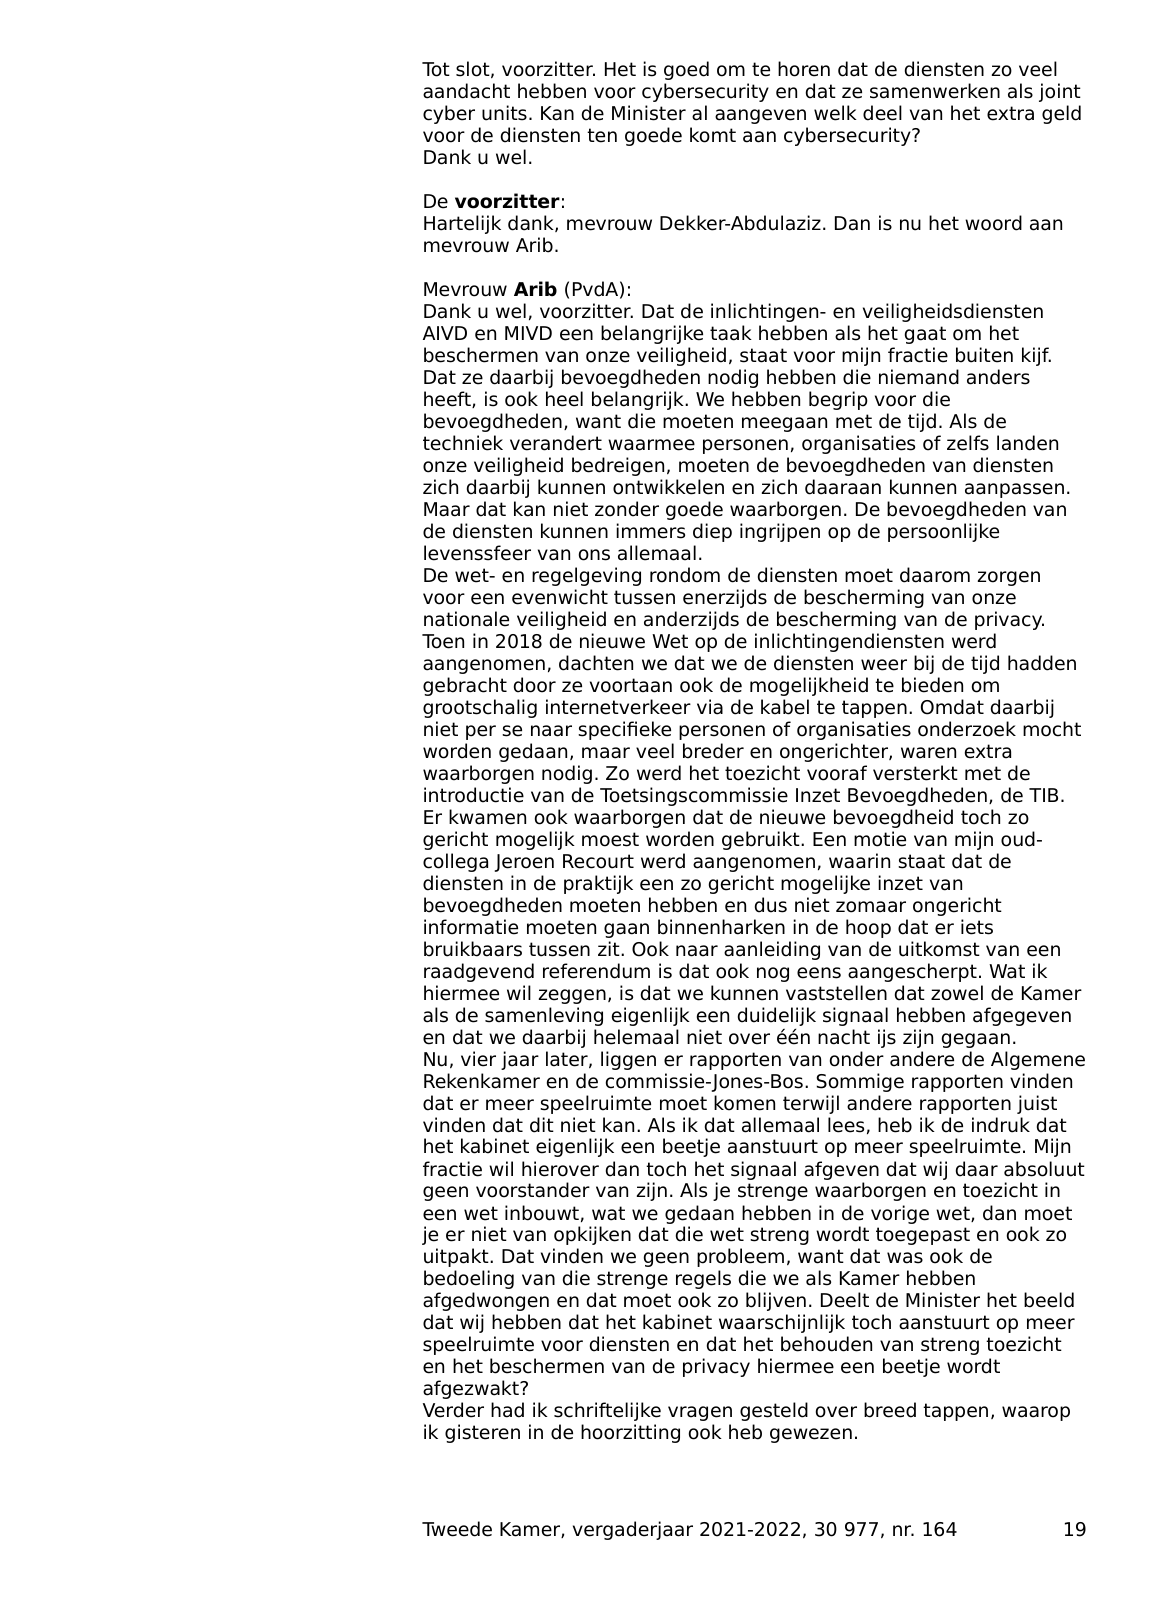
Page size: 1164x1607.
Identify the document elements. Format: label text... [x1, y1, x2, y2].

text Dank u wel, voorzitter. Dat de inlichtingen- en veiligheidsdiensten AIVD en MIVD een belangrijke taak hebben als het gaat om het beschermen van onze veiligheid, staat voor mijn fractie buiten kijf. Dat ze daarbij bevoegdheden nodig hebben die niemand anders heeft, is ook heel belangrijk. We hebben begrip voor die bevoegdheden, want die moeten meegaan met de tijd. Als de techniek verandert waarmee personen, organisaties of zelfs landen onze veiligheid bedreigen, moeten de bevoegdheden van diensten zich daarbij kunnen ontwikkelen en zich daaraan kunnen aanpassen. Maar dat kan niet zonder goede waarborgen. De bevoegdheden van de diensten kunnen immers diep ingrijpen op de persoonlijke levenssfeer van ons allemaal. [422, 301, 1087, 565]
text De wet- en regelgeving rondom de diensten moet daarom zorgen voor een evenwicht tussen enerzijds de bescherming van onze nationale veiligheid en anderzijds de bescherming van de privacy. Toen in 2018 de nieuwe Wet op de inlichtingendiensten werd aangenomen, dachten we dat we de diensten weer bij de tijd hadden gebracht door ze voortaan ook de mogelijkheid te bieden om grootschalig internetverkeer via de kabel te tappen. Omdat daarbij niet per se naar specifieke personen of organisaties onderzoek mocht worden gedaan, maar veel breder en ongerichter, waren extra waarborgen nodig. Zo werd het toezicht vooraf versterkt met de introductie van de Toetsingscommissie Inzet Bevoegdheden, de TIB. Er kwamen ook waarborgen dat de nieuwe bevoegdheid toch zo gericht mogelijk moest worden gebruikt. Een motie van mijn oud-collega Jeroen Recourt werd aangenomen, waarin staat dat de diensten in de praktijk een zo gericht mogelijke inzet van bevoegdheden moeten hebben en dus niet zomaar ongericht informatie moeten gaan binnenharken in de hoop dat er iets bruikbaars tussen zit. Ook naar aanleiding van de uitkomst van een raadgevend referendum is dat ook nog eens aangescherpt. Wat ik hiermee wil zeggen, is dat we kunnen vaststellen dat zowel de Kamer als de samenleving eigenlijk een duidelijk signaal hebben afgegeven en dat we daarbij helemaal niet over één nacht ijs zijn gegaan. [422, 565, 1087, 1048]
text Nu, vier jaar later, liggen er rapporten van onder andere de Algemene Rekenkamer en de commissie-Jones-Bos. Sommige rapporten vinden dat er meer speelruimte moet komen terwijl andere rapporten juist vinden dat dit niet kan. Als ik dat allemaal lees, heb ik de indruk dat het kabinet eigenlijk een beetje aanstuurt op meer speelruimte. Mijn fractie wil hierover dan toch het signaal afgeven dat wij daar absoluut geen voorstander van zijn. Als je strenge waarborgen en toezicht in een wet inbouwt, wat we gedaan hebben in de vorige wet, dan moet je er niet van opkijken dat die wet streng wordt toegepast en ook zo uitpakt. Dat vinden we geen probleem, want dat was ook de bedoeling van die strenge regels die we als Kamer hebben afgedwongen en dat moet ook zo blijven. Deelt de Minister het beeld dat wij hebben dat het kabinet waarschijnlijk toch aanstuurt op meer speelruimte voor diensten en dat het behouden van streng toezicht en het beschermen van de privacy hiermee een beetje wordt afgezwakt? [422, 1048, 1087, 1400]
text Mevrouw Arib (PvdA): [422, 279, 1087, 301]
text Tot slot, voorzitter. Het is goed om te horen dat de diensten zo veel aandacht hebben voor cybersecurity en dat ze samenwerken als joint cyber units. Kan de Minister al aangeven welk deel van het extra geld voor de diensten ten goede komt aan cybersecurity? [422, 59, 1087, 147]
text Hartelijk dank, mevrouw Dekker-Abdulaziz. Dan is nu het woord aan mevrouw Arib. [422, 213, 1087, 257]
text Dank u wel. [422, 147, 1087, 169]
text De voorzitter: [422, 191, 1087, 213]
text Verder had ik schriftelijke vragen gesteld over breed tappen, waarop ik gisteren in de hoorzitting ook heb gewezen. [422, 1400, 1087, 1444]
